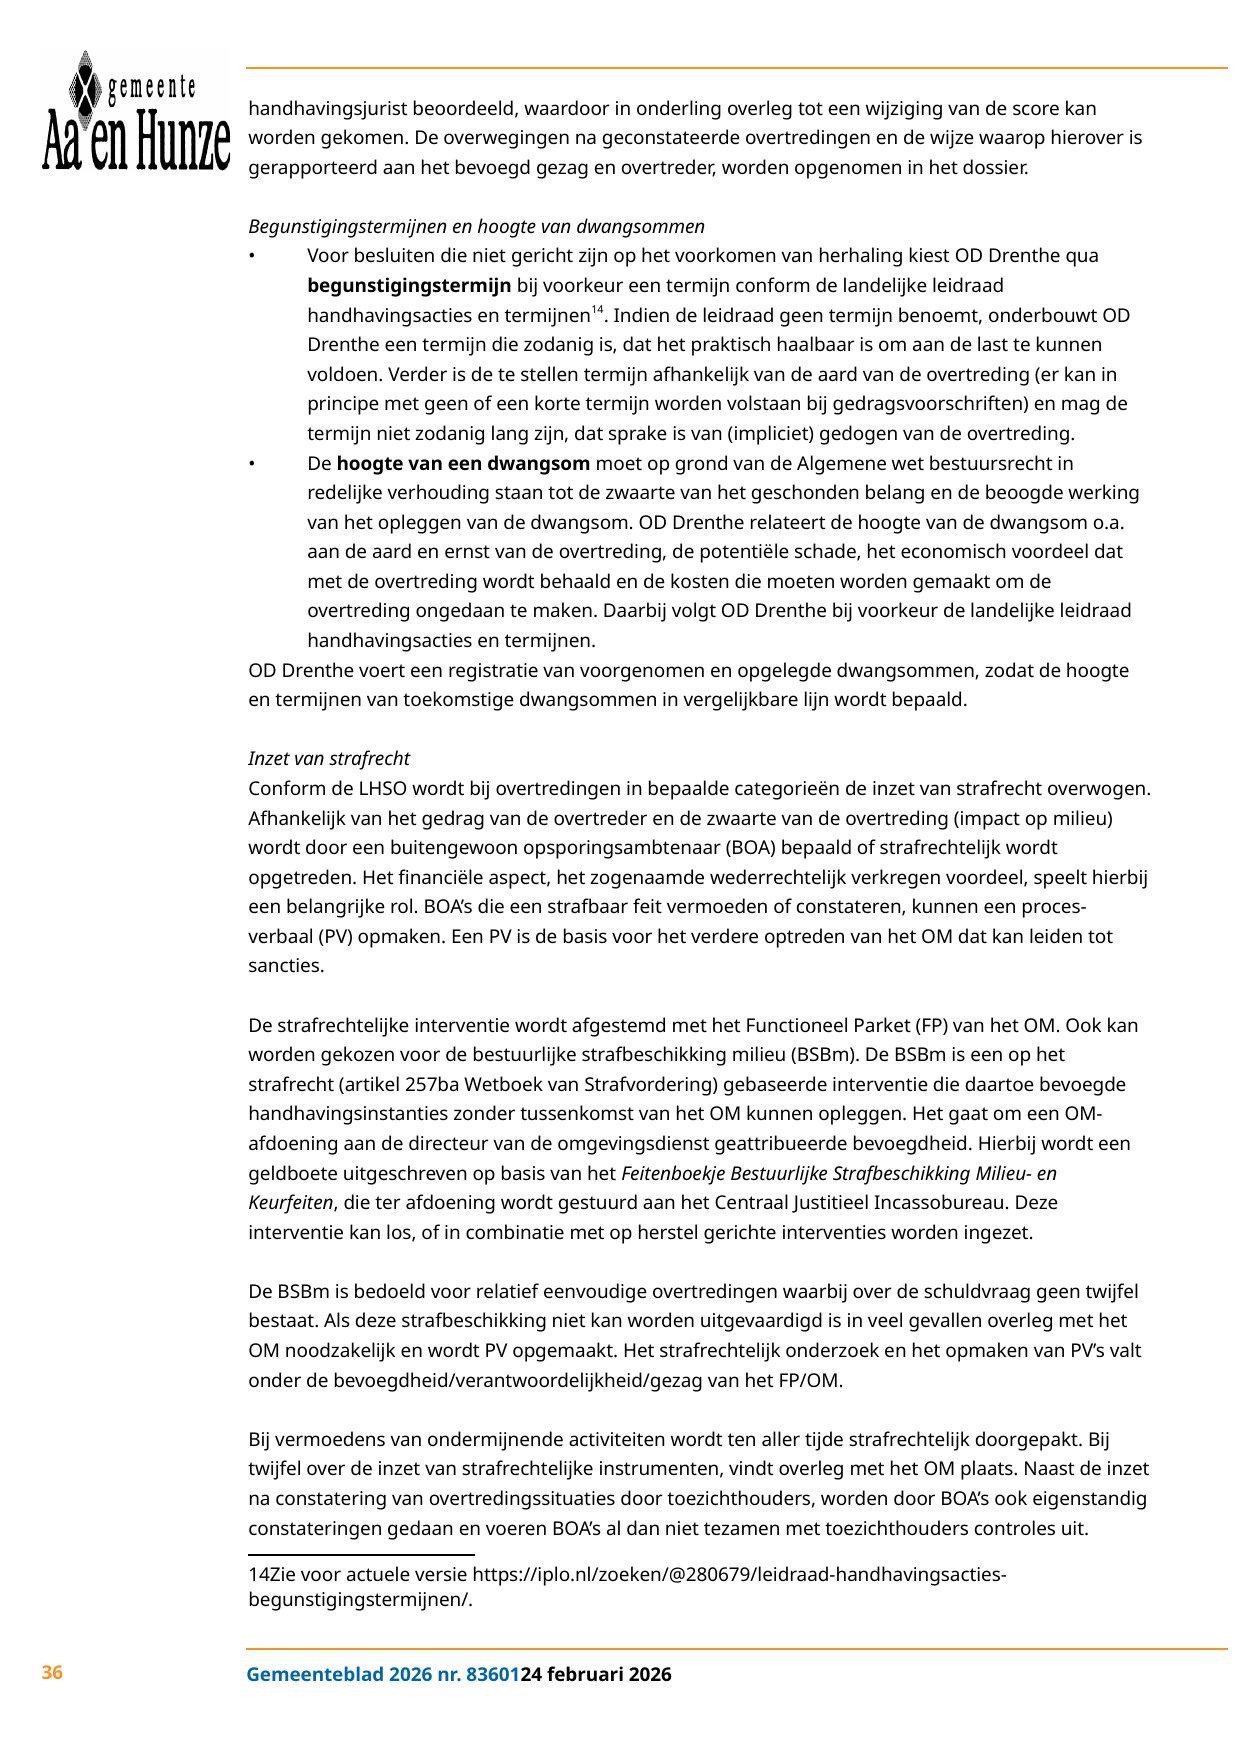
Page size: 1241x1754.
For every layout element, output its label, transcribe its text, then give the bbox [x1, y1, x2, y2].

text Inzet van strafrecht [248, 746, 1152, 771]
list De hoogte van een dwangsom moet op grond van de Algemene wet bestuursrecht in redelijke verhouding staan tot de zwaarte van het geschonden belang en de beoogde werking van het opleggen van de dwangsom. OD Drenthe relateert de hoogte van de dwangsom o.a. aan de aard en ernst van de overtreding, de potentiële schade, het economisch voordeel dat met de overtreding wordt behaald en de kosten die moeten worden gemaakt om de overtreding ongedaan te maken. Daarbij volgt OD Drenthe bij voorkeur de landelijke leidraad handhavingsacties en termijnen. [248, 450, 1152, 653]
text OD Drenthe voert een registratie van voorgenomen en opgelegde dwangsommen, zodat de hoogte en termijnen van toekomstige dwangsommen in vergelijkbare lijn wordt bepaald. [248, 657, 1152, 712]
text De BSBm is bedoeld voor relatief eenvoudige overtredingen waarbij over de schuldvraag geen twijfel bestaat. Als deze strafbeschikking niet kan worden uitgevaardigd is in veel gevallen overleg met het OM noodzakelijk en wordt PV opgemaakt. Het strafrechtelijk onderzoek en het opmaken van PV’s valt onder de bevoegdheid/verantwoordelijkheid/gezag van het FP/OM. [248, 1278, 1152, 1393]
text De strafrechtelijke interventie wordt afgestemd met het Functioneel Parket (FP) van het OM. Ook kan worden gekozen voor de bestuurlijke strafbeschikking milieu (BSBm). De BSBm is een op het strafrecht (artikel 257ba Wetboek van Strafvordering) gebaseerde interventie die daartoe bevoegde handhavingsinstanties zonder tussenkomst van het OM kunnen opleggen. Het gaat om een OM-afdoening aan de directeur van de omgevingsdienst geattribueerde bevoegdheid. Hierbij wordt een geldboete uitgeschreven op basis van het Feitenboekje Bestuurlijke Strafbeschikking Milieu- en Keurfeiten, die ter afdoening wordt gestuurd aan het Centraal Justitieel Incassobureau. Deze interventie kan los, of in combinatie met op herstel gerichte interventies worden ingezet. [248, 1012, 1152, 1245]
text handhavingsjurist beoordeeld, waardoor in onderling overleg tot een wijziging van de score kan worden gekomen. De overwegingen na geconstateerde overtredingen en de wijze waarop hierover is gerapporteerd aan het bevoegd gezag en overtreder, worden opgenomen in het dossier. [248, 95, 1152, 180]
text Begunstigingstermijnen en hoogte van dwangsommen [248, 213, 1152, 239]
list Zie voor actuele versie https://iplo.nl/zoeken/@280679/leidraad-handhavingsacties-begunstigingstermijnen/. [248, 1561, 1152, 1612]
text Conform de LHSO wordt bij overtredingen in bepaalde categorieën de inzet van strafrecht overwogen. Afhankelijk van het gedrag van de overtreder en de zwaarte van de overtreding (impact op milieu) wordt door een buitengewoon opsporingsambtenaar (BOA) bepaald of strafrechtelijk wordt opgetreden. Het financiële aspect, het zogenaamde wederrechtelijk verkregen voordeel, speelt hierbij een belangrijke rol. BOA’s die een strafbaar feit vermoeden of constateren, kunnen een proces-verbaal (PV) opmaken. Een PV is de basis voor het verdere optreden van het OM dat kan leiden tot sancties. [248, 775, 1152, 978]
text Bij vermoedens van ondermijnende activiteiten wordt ten aller tijde strafrechtelijk doorgepakt. Bij twijfel over de inzet van strafrechtelijke instrumenten, vindt overleg met het OM plaats. Naast de inzet na constatering van overtredingssituaties door toezichthouders, worden door BOA’s ook eigenstandig constateringen gedaan en voeren BOA’s al dan niet tezamen met toezichthouders controles uit. [248, 1426, 1152, 1541]
picture [41, 47, 231, 172]
list Voor besluiten die niet gericht zijn op het voorkomen van herhaling kiest OD Drenthe qua begunstigingstermijn bij voorkeur een termijn conform de landelijke leidraad handhavingsacties en termijnen. Indien de leidraad geen termijn benoemt, onderbouwt OD Drenthe een termijn die zodanig is, dat het praktisch haalbaar is om aan de last te kunnen voldoen. Verder is de te stellen termijn afhankelijk van de aard van de overtreding (er kan in principe met geen of een korte termijn worden volstaan bij gedragsvoorschriften) en mag de termijn niet zodanig lang zijn, dat sprake is van (impliciet) gedogen van de overtreding. [248, 243, 1152, 446]
